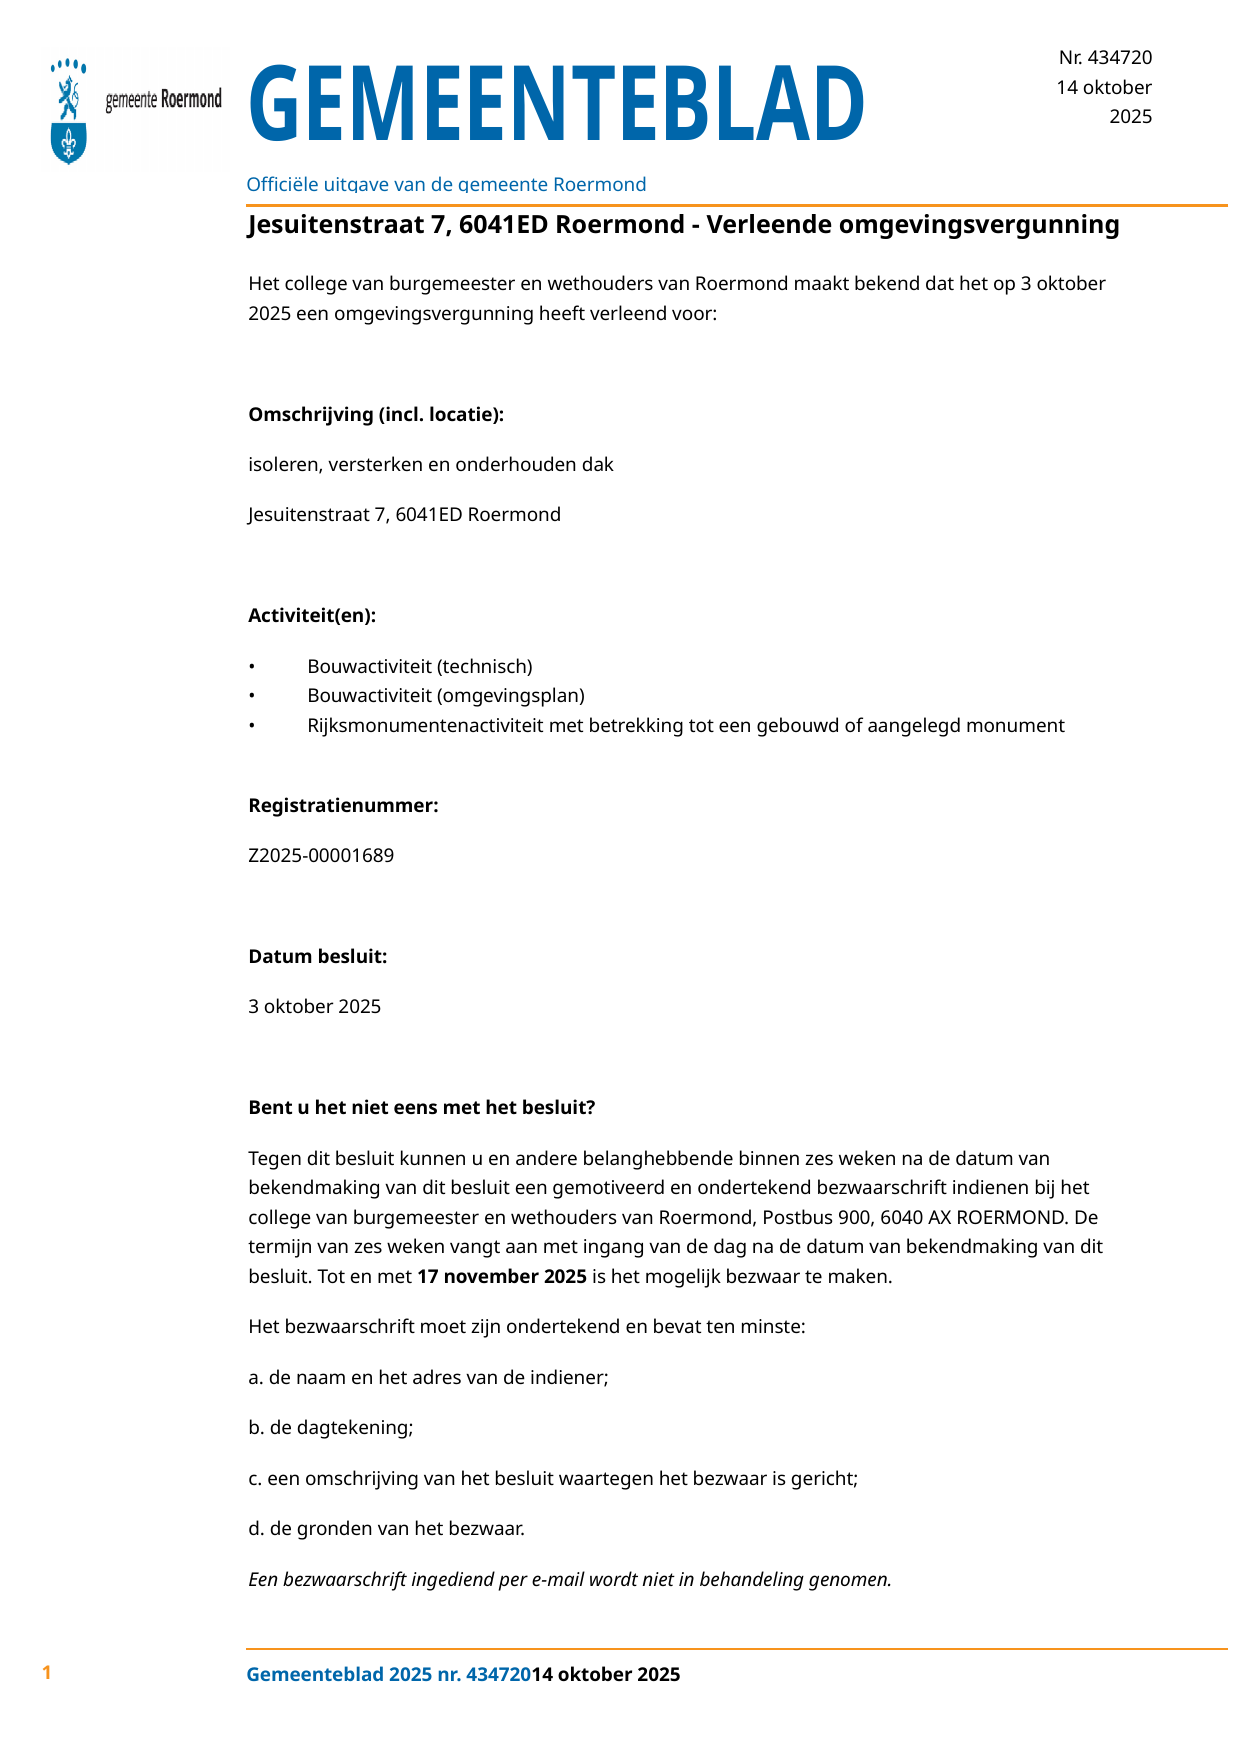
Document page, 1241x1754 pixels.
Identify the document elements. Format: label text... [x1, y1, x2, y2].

text b. de dagtekening; [248, 1414, 1152, 1440]
text c. een omschrijving van het besluit waartegen het bezwaar is gericht; [248, 1465, 1152, 1491]
text Tegen dit besluit kunnen u en andere belanghebbende binnen zes weken na de datum van bekendmaking van dit besluit een gemotiveerd en ondertekend bezwaarschrift indienen bij het college van burgemeester en wethouders van Roermond, Postbus 900, 6040 AX ROERMOND. De termijn van zes weken vangt aan met ingang van de dag na de datum van bekendmaking van dit besluit. Tot en met 17 november 2025 is het mogelijk bezwaar te maken. [248, 1145, 1152, 1289]
text Jesuitenstraat 7, 6041ED Roermond [248, 502, 1152, 527]
text a. de naam en het adres van de indiener; [248, 1364, 1152, 1390]
picture [41, 47, 231, 172]
text Jesuitenstraat 7, 6041ED Roermond - Verleende omgevingsvergunning [248, 207, 1152, 241]
list Rijksmonumentenactiviteit met betrekking tot een gebouwd of aangelegd monument [248, 712, 1152, 738]
text d. de gronden van het bezwaar. [248, 1515, 1152, 1541]
text Het college van burgemeester en wethouders van Roermond maakt bekend dat het op 3 oktober 2025 een omgevingsvergunning heeft verleend voor: [248, 270, 1152, 326]
text isoleren, versterken en onderhouden dak [248, 451, 1152, 477]
list Bouwactiviteit (omgevingsplan) [248, 682, 1152, 708]
text Bent u het niet eens met het besluit? [248, 1094, 1152, 1120]
text Z2025-00001689 [248, 842, 1152, 868]
text Een bezwaarschrift ingediend per e-mail wordt niet in behandeling genomen. [248, 1566, 1152, 1591]
text Registratienummer: [248, 792, 1152, 818]
list Bouwactiviteit (technisch) [248, 653, 1152, 678]
text Datum besluit: [248, 943, 1152, 969]
text Het bezwaarschrift moet zijn ondertekend en bevat ten minste: [248, 1314, 1152, 1339]
text Omschrijving (incl. locatie): [248, 401, 1152, 426]
text Activiteit(en): [248, 602, 1152, 628]
text 3 oktober 2025 [248, 994, 1152, 1019]
